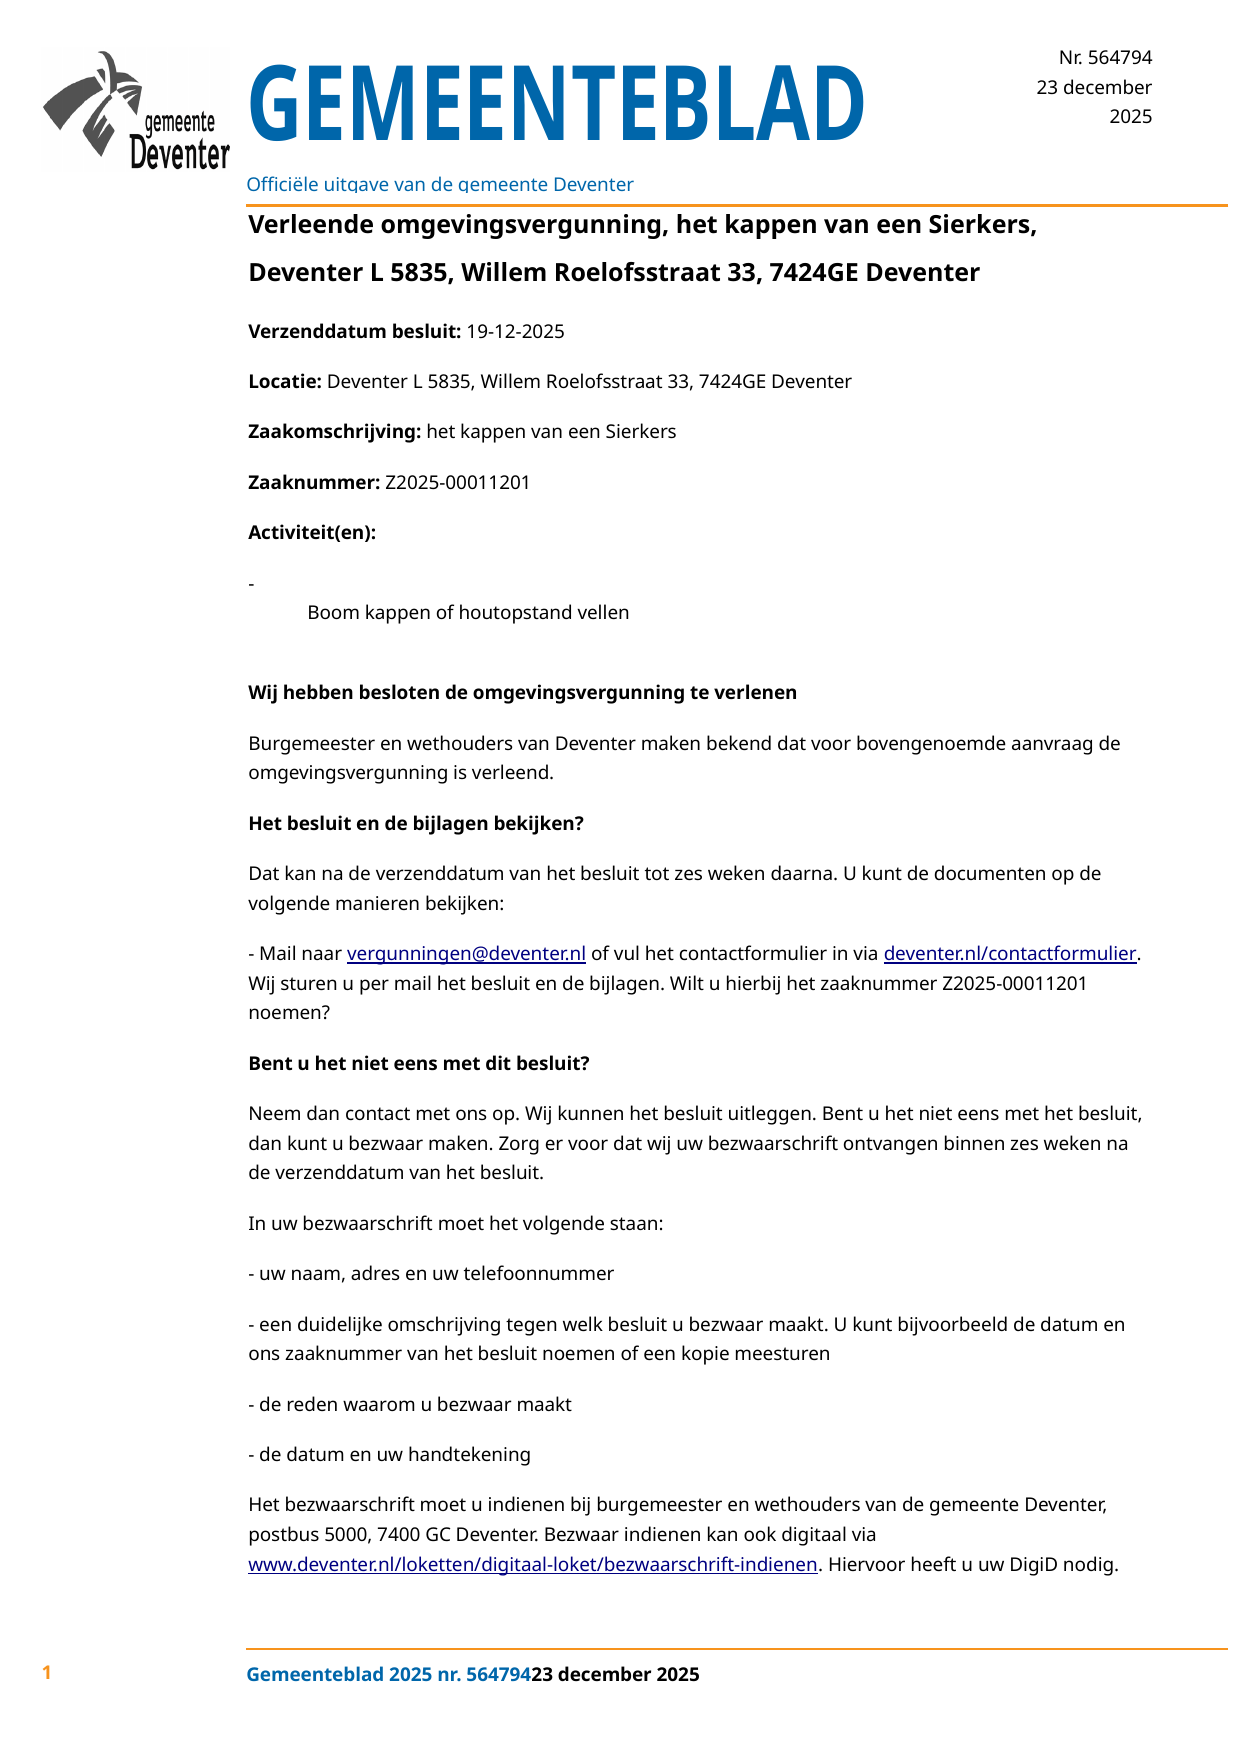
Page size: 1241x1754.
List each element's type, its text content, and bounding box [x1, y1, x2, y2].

text Bent u het niet eens met dit besluit? [248, 1050, 1152, 1076]
text Zaakomschrijving: het kappen van een Sierkers [248, 419, 1152, 444]
text Activiteit(en): [248, 519, 1152, 545]
text Burgemeester en wethouders van Deventer maken bekend dat voor bovengenoemde aanvraag de omgevingsvergunning is verleend. [248, 730, 1152, 785]
list Boom kappen of houtopstand vellen [248, 599, 1152, 625]
text - de reden waarom u bezwaar maakt [248, 1391, 1152, 1417]
text Locatie: Deventer L 5835, Willem Roelofsstraat 33, 7424GE Deventer [248, 368, 1152, 394]
text Wij hebben besloten de omgevingsvergunning te verlenen [248, 679, 1152, 705]
text Verleende omgevingsvergunning, het kappen van een Sierkers, Deventer L 5835, Willem Roelofsstraat 33, 7424GE Deventer [248, 207, 1152, 288]
text Dat kan na de verzenddatum van het besluit tot zes weken daarna. U kunt de documenten op de volgende manieren bekijken: [248, 860, 1152, 916]
picture [41, 47, 231, 172]
text In uw bezwaarschrift moet het volgende staan: [248, 1210, 1152, 1236]
text - uw naam, adres en uw telefoonnummer [248, 1260, 1152, 1286]
text Neem dan contact met ons op. Wij kunnen het besluit uitleggen. Bent u het niet eens met het besluit, dan kunt u bezwaar maken. Zorg er voor dat wij uw bezwaarschrift ontvangen binnen zes weken na de verzenddatum van het besluit. [248, 1100, 1152, 1185]
text - een duidelijke omschrijving tegen welk besluit u bezwaar maakt. U kunt bijvoorbeeld de datum en ons zaaknummer van het besluit noemen of een kopie meesturen [248, 1311, 1152, 1366]
text - de datum en uw handtekening [248, 1441, 1152, 1467]
text - Mail naar vergunningen@deventer.nl of vul het contactformulier in via deventer.nl/contactformulier. Wij sturen u per mail het besluit en de bijlagen. Wilt u hierbij het zaaknummer Z2025-00011201 noemen? [248, 940, 1152, 1025]
text Het besluit en de bijlagen bekijken? [248, 810, 1152, 836]
text Verzenddatum besluit: 19-12-2025 [248, 318, 1152, 344]
text Het bezwaarschrift moet u indienen bij burgemeester en wethouders van de gemeente Deventer, postbus 5000, 7400 GC Deventer. Bezwaar indienen kan ook digitaal via www.deventer.nl/loketten/digitaal-loket/bezwaarschrift-indienen. Hiervoor heeft u uw DigiD nodig. [248, 1492, 1152, 1577]
text Zaaknummer: Z2025-00011201 [248, 469, 1152, 495]
